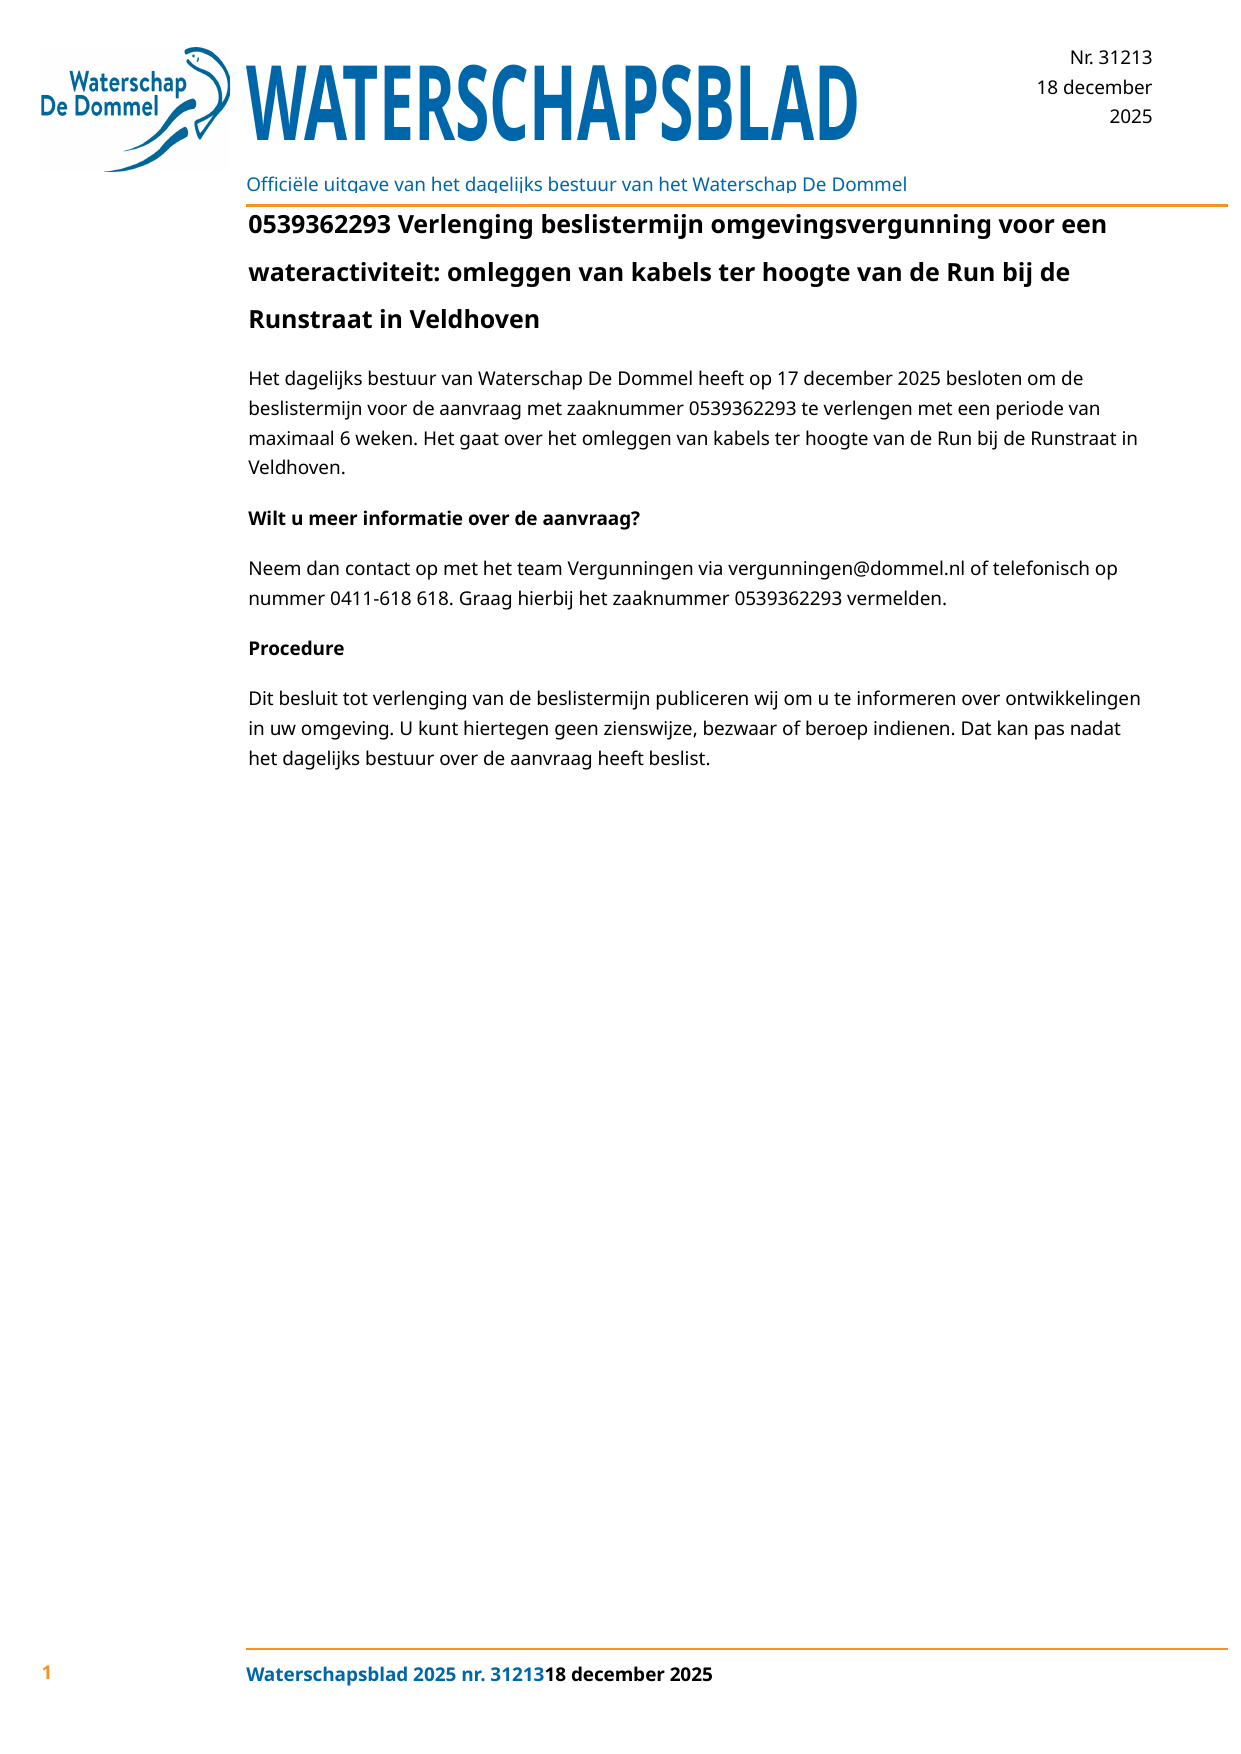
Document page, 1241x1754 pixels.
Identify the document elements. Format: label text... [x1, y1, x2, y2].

text 0539362293 Verlenging beslistermijn omgevingsvergunning voor een wateractiviteit: omleggen van kabels ter hoogte van de Run bij de Runstraat in Veldhoven [248, 207, 1152, 336]
text Dit besluit tot verlenging van de beslistermijn publiceren wij om u te informeren over ontwikkelingen in uw omgeving. U kunt hiertegen geen zienswijze, bezwaar of beroep indienen. Dat kan pas nadat het dagelijks bestuur over de aanvraag heeft beslist. [248, 686, 1152, 770]
text Neem dan contact op met het team Vergunningen via vergunningen@dommel.nl of telefonisch op nummer 0411-618 618. Graag hierbij het zaaknummer 0539362293 vermelden. [248, 555, 1152, 610]
text Wilt u meer informatie over de aanvraag? [248, 505, 1152, 530]
picture [204, 47, 231, 76]
text Het dagelijks bestuur van Waterschap De Dommel heeft op 17 december 2025 besloten om de beslistermijn voor de aanvraag met zaaknummer 0539362293 te verlengen met een periode van maximaal 6 weken. Het gaat over het omleggen van kabels ter hoogte van de Run bij de Runstraat in Veldhoven. [248, 366, 1152, 480]
text Procedure [248, 635, 1152, 661]
picture [198, 118, 210, 131]
picture [41, 47, 231, 172]
picture [45, 99, 51, 111]
